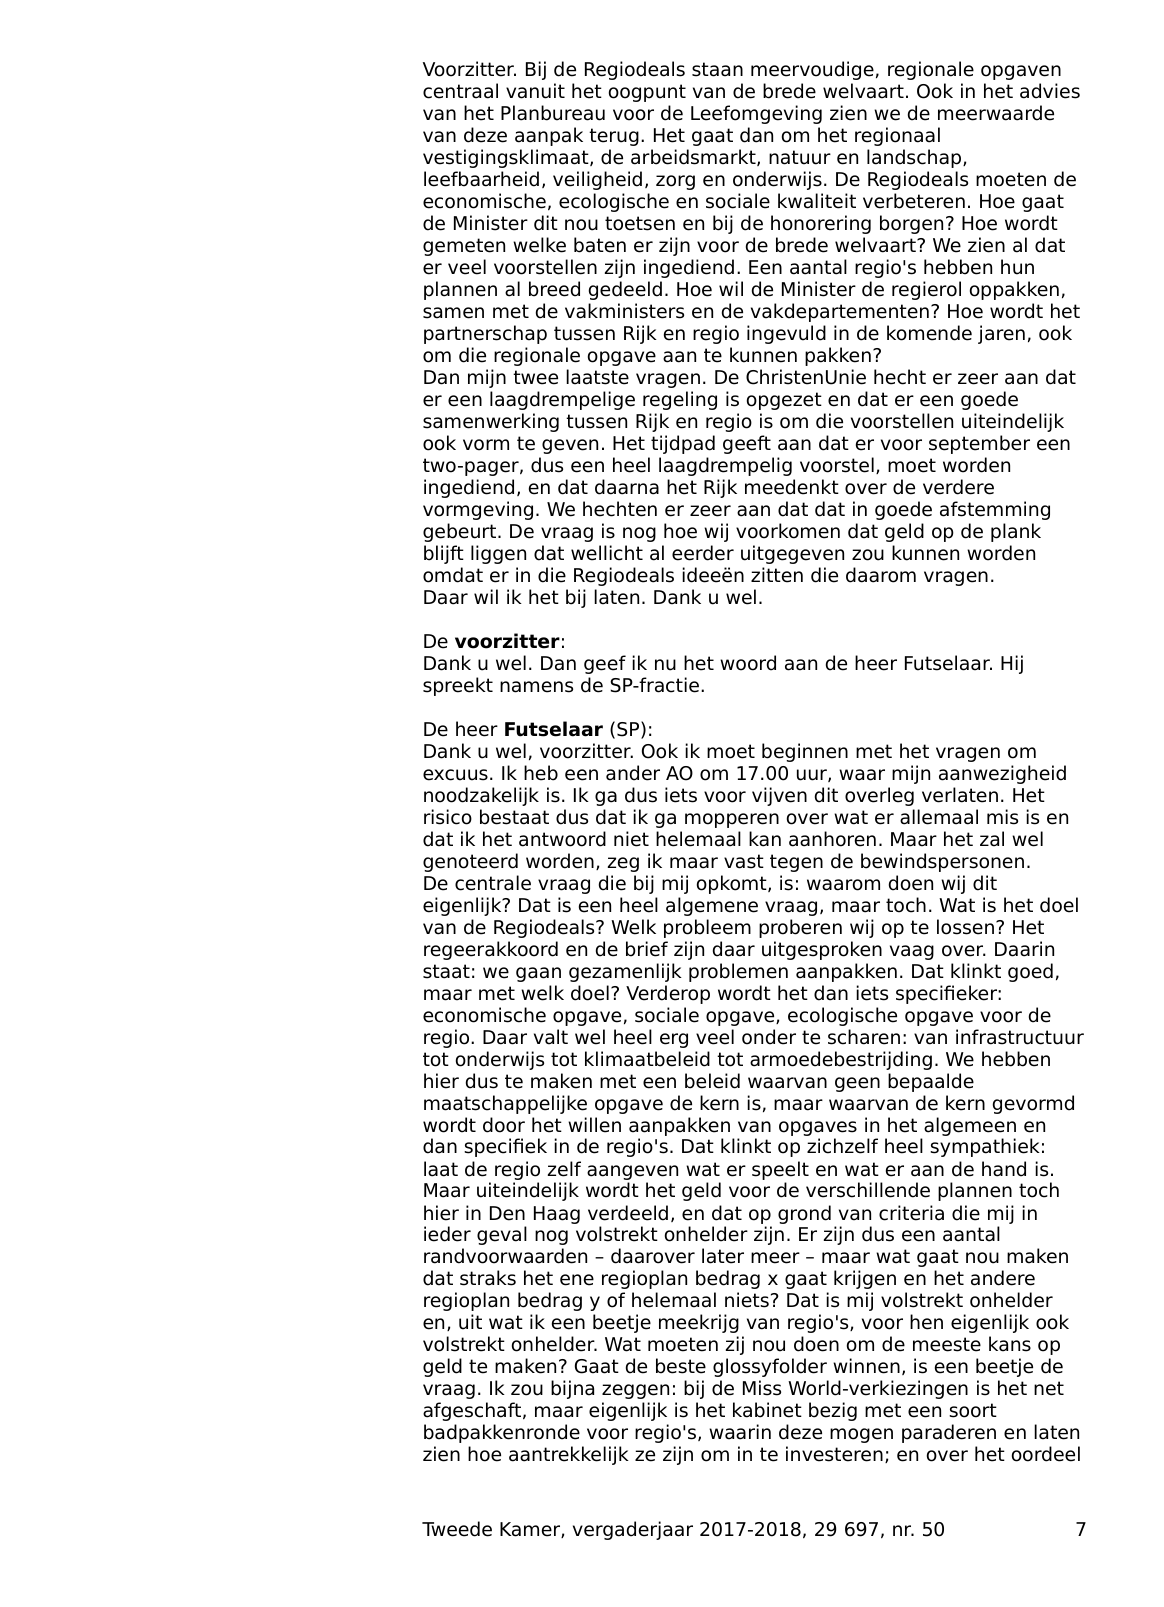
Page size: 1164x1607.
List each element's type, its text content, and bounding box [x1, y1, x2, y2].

text Dan mijn twee laatste vragen. De ChristenUnie hecht er zeer aan dat er een laagdrempelige regeling is opgezet en dat er een goede samenwerking tussen Rijk en regio is om die voorstellen uiteindelijk ook vorm te geven. Het tijdpad geeft aan dat er voor september een two-pager, dus een heel laagdrempelig voorstel, moet worden ingediend, en dat daarna het Rijk meedenkt over de verdere vormgeving. We hechten er zeer aan dat dat in goede afstemming gebeurt. De vraag is nog hoe wij voorkomen dat geld op de plank blijft liggen dat wellicht al eerder uitgegeven zou kunnen worden omdat er in die Regiodeals ideeën zitten die daarom vragen. [422, 367, 1087, 587]
text De centrale vraag die bij mij opkomt, is: waarom doen wij dit eigenlijk? Dat is een heel algemene vraag, maar toch. Wat is het doel van de Regiodeals? Welk probleem proberen wij op te lossen? Het regeerakkoord en de brief zijn daar uitgesproken vaag over. Daarin staat: we gaan gezamenlijk problemen aanpakken. Dat klinkt goed, maar met welk doel? Verderop wordt het dan iets specifieker: economische opgave, sociale opgave, ecologische opgave voor de regio. Daar valt wel heel erg veel onder te scharen: van infrastructuur tot onderwijs tot klimaatbeleid tot armoedebestrijding. We hebben hier dus te maken met een beleid waarvan geen bepaalde maatschappelijke opgave de kern is, maar waarvan de kern gevormd wordt door het willen aanpakken van opgaves in het algemeen en dan specifiek in de regio's. Dat klinkt op zichzelf heel sympathiek: laat de regio zelf aangeven wat er speelt en wat er aan de hand is. Maar uiteindelijk wordt het geld voor de verschillende plannen toch hier in Den Haag verdeeld, en dat op grond van criteria die mij in ieder geval nog volstrekt onhelder zijn. Er zijn dus een aantal randvoorwaarden – daarover later meer – maar wat gaat nou maken dat straks het ene regioplan bedrag x gaat krijgen en het andere regioplan bedrag y of helemaal niets? Dat is mij volstrekt onhelder en, uit wat ik een beetje meekrijg van regio's, voor hen eigenlijk ook volstrekt onhelder. Wat moeten zij nou doen om de meeste kans op geld te maken? Gaat de beste glossyfolder winnen, is een beetje de vraag. Ik zou bijna zeggen: bij de Miss World-verkiezingen is het net afgeschaft, maar eigenlijk is het kabinet bezig met een soort badpakkenronde voor regio's, waarin deze mogen paraderen en laten zien hoe aantrekkelijk ze zijn om in te investeren; en over het oordeel [422, 873, 1087, 1466]
text Dank u wel. Dan geef ik nu het woord aan de heer Futselaar. Hij spreekt namens de SP-fractie. [422, 653, 1087, 697]
text De voorzitter: [422, 631, 1087, 653]
text Voorzitter. Bij de Regiodeals staan meervoudige, regionale opgaven centraal vanuit het oogpunt van de brede welvaart. Ook in het advies van het Planbureau voor de Leefomgeving zien we de meerwaarde van deze aanpak terug. Het gaat dan om het regionaal vestigingsklimaat, de arbeidsmarkt, natuur en landschap, leefbaarheid, veiligheid, zorg en onderwijs. De Regiodeals moeten de economische, ecologische en sociale kwaliteit verbeteren. Hoe gaat de Minister dit nou toetsen en bij de honorering borgen? Hoe wordt gemeten welke baten er zijn voor de brede welvaart? We zien al dat er veel voorstellen zijn ingediend. Een aantal regio's hebben hun plannen al breed gedeeld. Hoe wil de Minister de regierol oppakken, samen met de vakministers en de vakdepartementen? Hoe wordt het partnerschap tussen Rijk en regio ingevuld in de komende jaren, ook om die regionale opgave aan te kunnen pakken? [422, 59, 1087, 367]
text De heer Futselaar (SP): [422, 719, 1087, 741]
text Daar wil ik het bij laten. Dank u wel. [422, 587, 1087, 608]
text Dank u wel, voorzitter. Ook ik moet beginnen met het vragen om excuus. Ik heb een ander AO om 17.00 uur, waar mijn aanwezigheid noodzakelijk is. Ik ga dus iets voor vijven dit overleg verlaten. Het risico bestaat dus dat ik ga mopperen over wat er allemaal mis is en dat ik het antwoord niet helemaal kan aanhoren. Maar het zal wel genoteerd worden, zeg ik maar vast tegen de bewindspersonen. [422, 741, 1087, 873]
